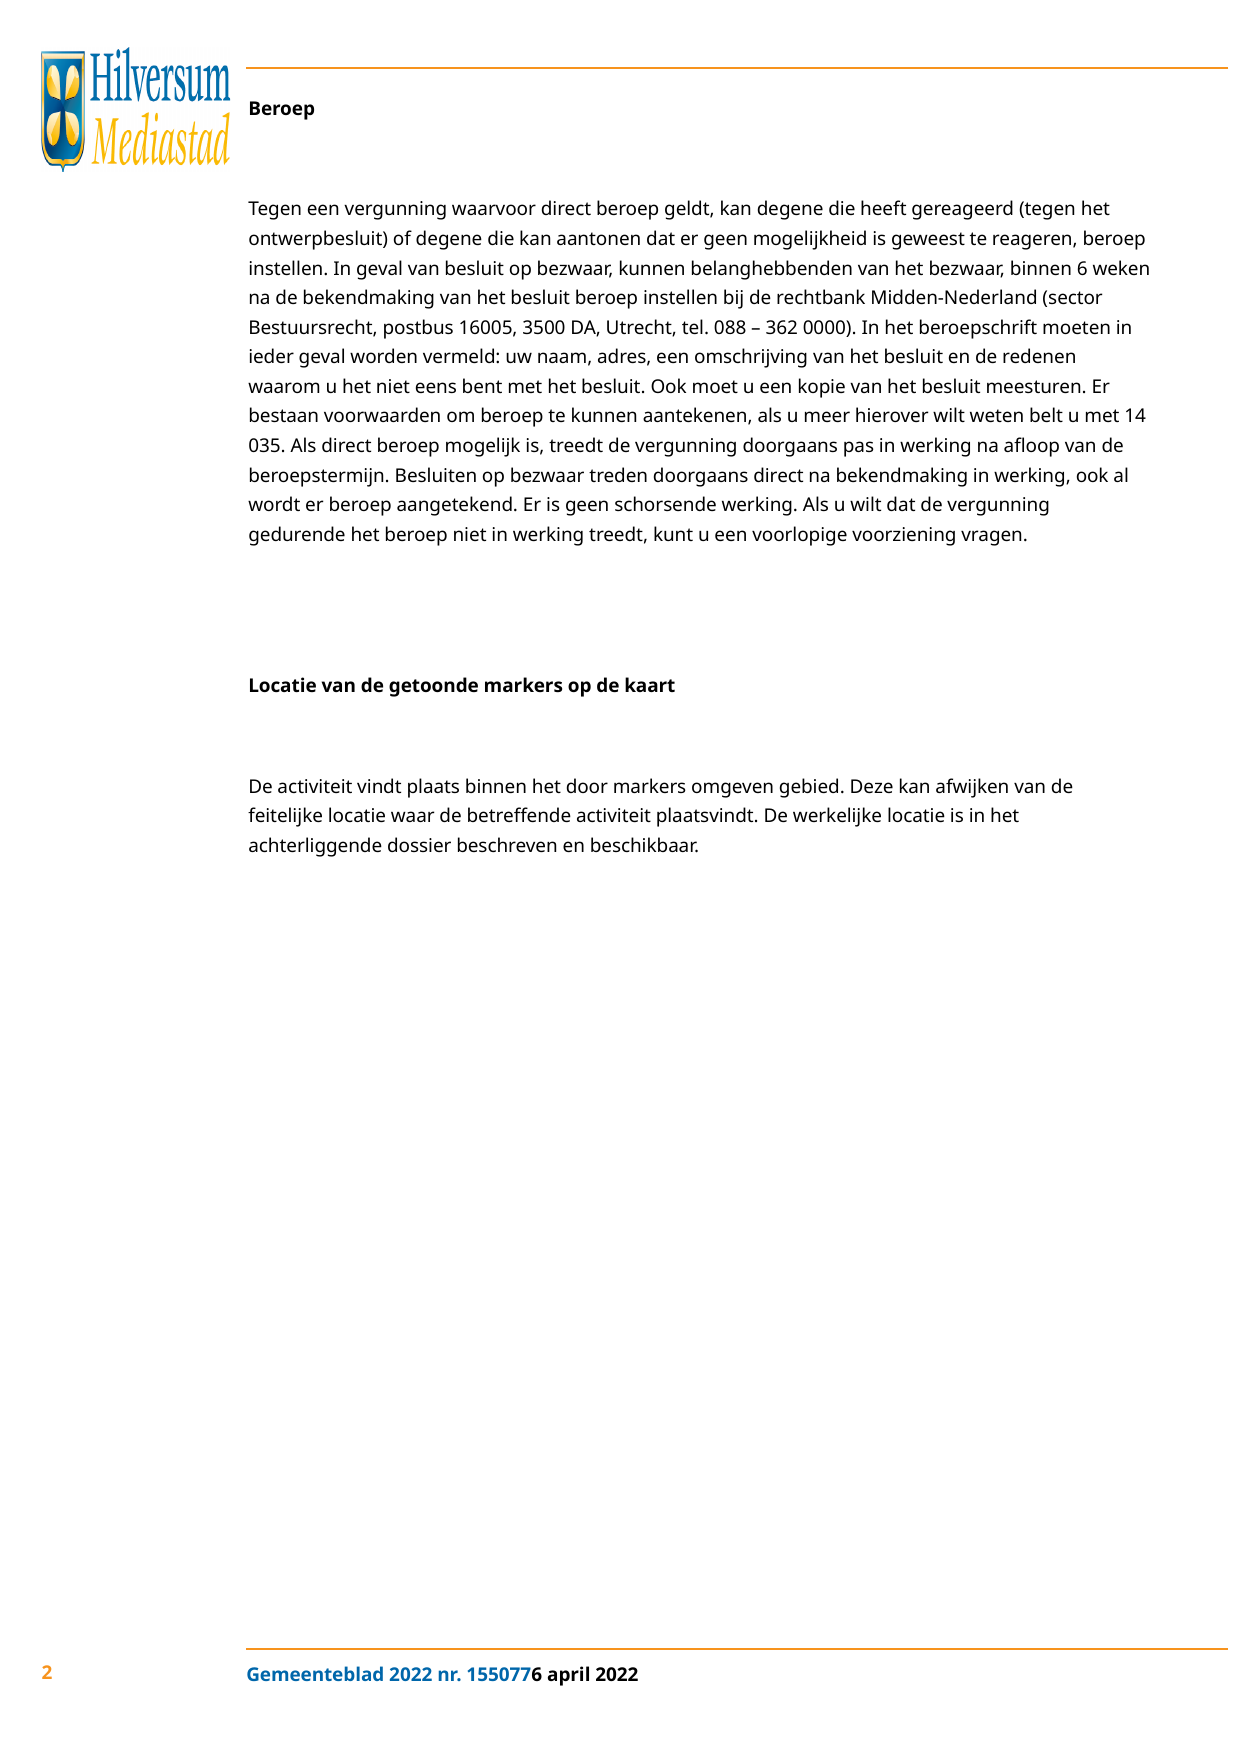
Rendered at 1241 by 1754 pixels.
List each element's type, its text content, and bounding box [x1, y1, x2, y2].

text Locatie van de getoonde markers op de kaart [248, 672, 1152, 698]
text Beroep [248, 95, 1152, 121]
text De activiteit vindt plaats binnen het door markers omgeven gebied. Deze kan afwijken van de feitelijke locatie waar de betreffende activiteit plaatsvindt. De werkelijke locatie is in het achterliggende dossier beschreven en beschikbaar. [248, 773, 1152, 858]
text Tegen een vergunning waarvoor direct beroep geldt, kan degene die heeft gereageerd (tegen het ontwerpbesluit) of degene die kan aantonen dat er geen mogelijkheid is geweest te reageren, beroep instellen. In geval van besluit op bezwaar, kunnen belanghebbenden van het bezwaar, binnen 6 weken na de bekendmaking van het besluit beroep instellen bij de rechtbank Midden-Nederland (sector Bestuursrecht, postbus 16005, 3500 DA, Utrecht, tel. 088 – 362 0000). In het beroepschrift moeten in ieder geval worden vermeld: uw naam, adres, een omschrijving van het besluit en de redenen waarom u het niet eens bent met het besluit. Ook moet u een kopie van het besluit meesturen. Er bestaan voorwaarden om beroep te kunnen aantekenen, als u meer hierover wilt weten belt u met 14 035. Als direct beroep mogelijk is, treedt de vergunning doorgaans pas in werking na afloop van de beroepstermijn. Besluiten op bezwaar treden doorgaans direct na bekendmaking in werking, ook al wordt er beroep aangetekend. Er is geen schorsende werking. Als u wilt dat de vergunning gedurende het beroep niet in werking treedt, kunt u een voorlopige voorziening vragen. [248, 196, 1152, 547]
picture [41, 47, 231, 172]
